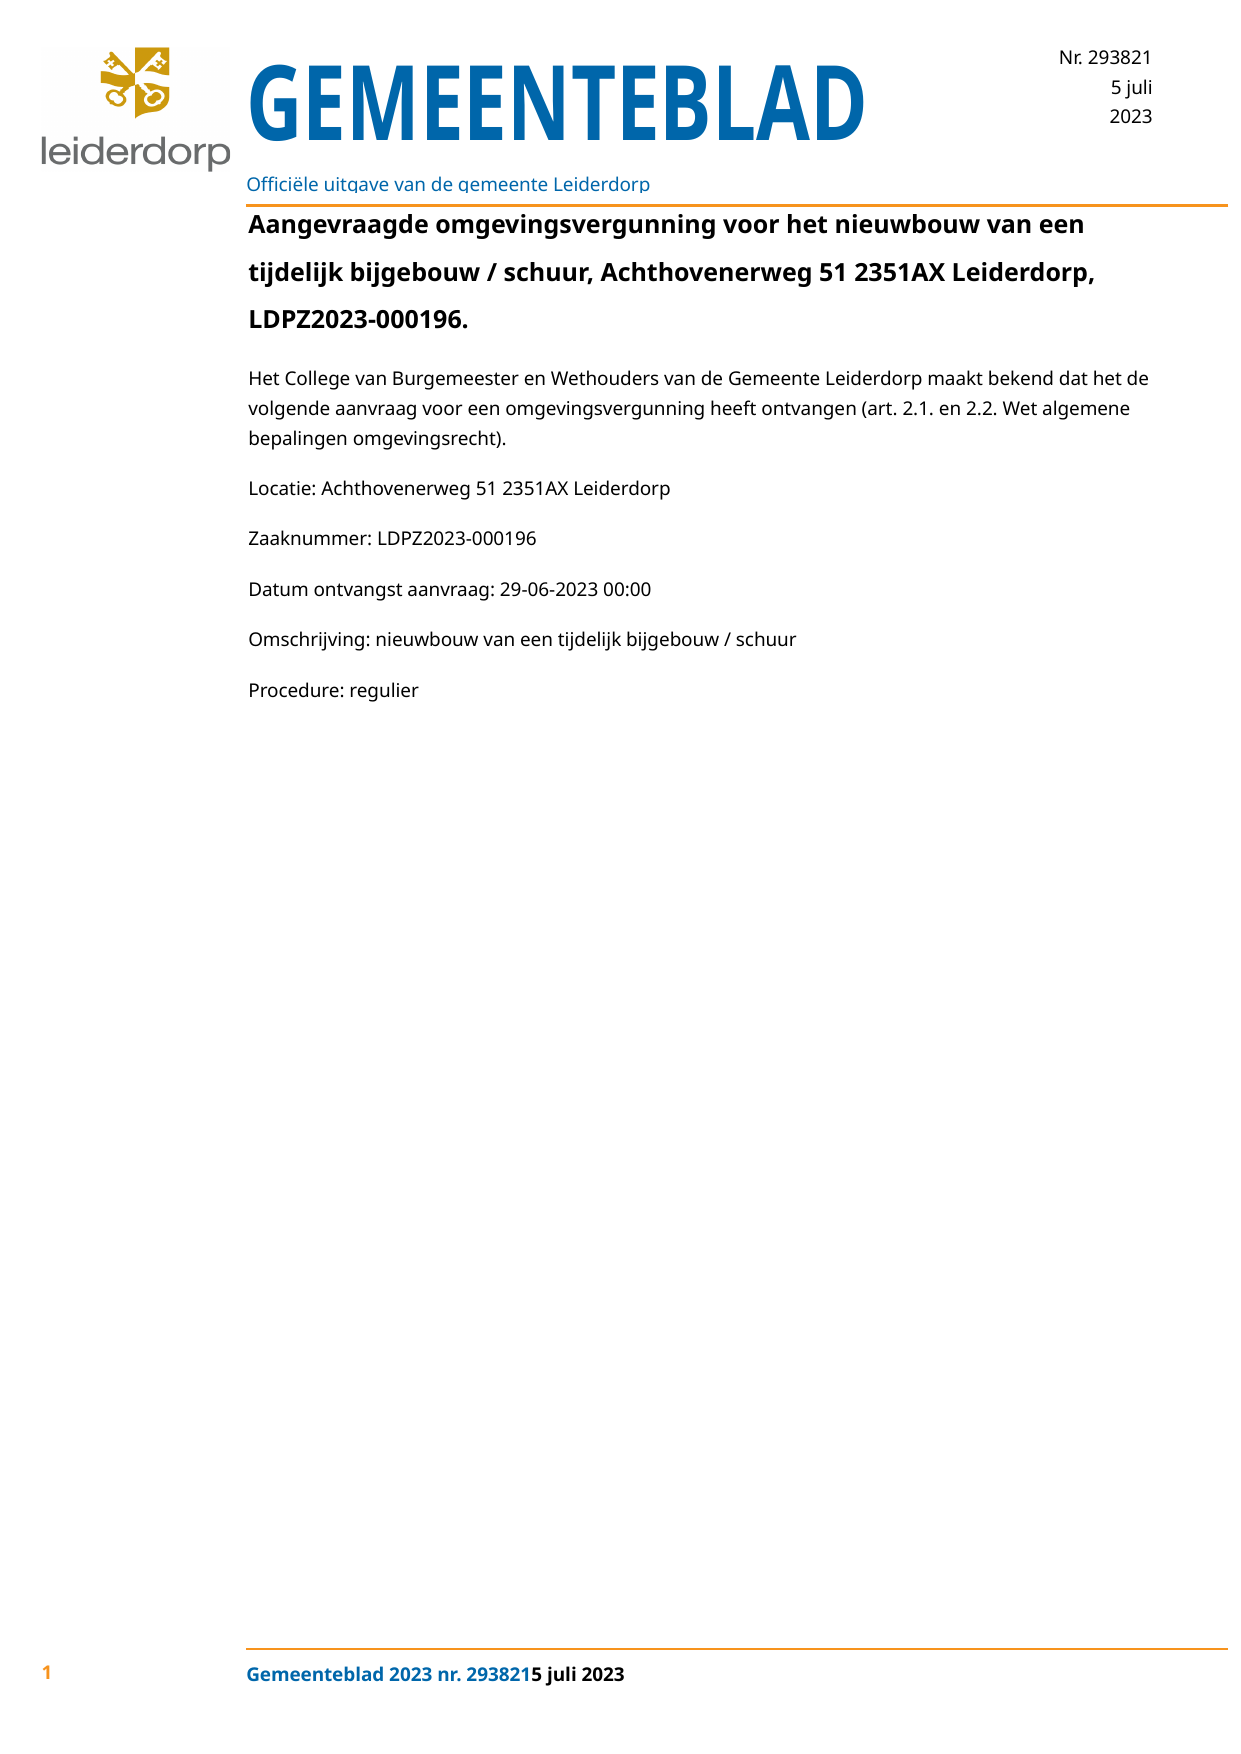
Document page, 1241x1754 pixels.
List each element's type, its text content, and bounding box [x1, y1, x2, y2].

text Het College van Burgemeester en Wethouders van de Gemeente Leiderdorp maakt bekend dat het de volgende aanvraag voor een omgevingsvergunning heeft ontvangen (art. 2.1. en 2.2. Wet algemene bepalingen omgevingsrecht). [248, 366, 1152, 450]
picture [41, 47, 231, 172]
text Procedure: regulier [248, 677, 1152, 702]
text Locatie: Achthovenerweg 51 2351AX Leiderdorp [248, 475, 1152, 501]
text Datum ontvangst aanvraag: 29-06-2023 00:00 [248, 576, 1152, 602]
text Omschrijving: nieuwbouw van een tijdelijk bijgebouw / schuur [248, 626, 1152, 652]
text Aangevraagde omgevingsvergunning voor het nieuwbouw van een tijdelijk bijgebouw / schuur, Achthovenerweg 51 2351AX Leiderdorp, LDPZ2023-000196. [248, 207, 1152, 336]
text Zaaknummer: LDPZ2023-000196 [248, 526, 1152, 551]
